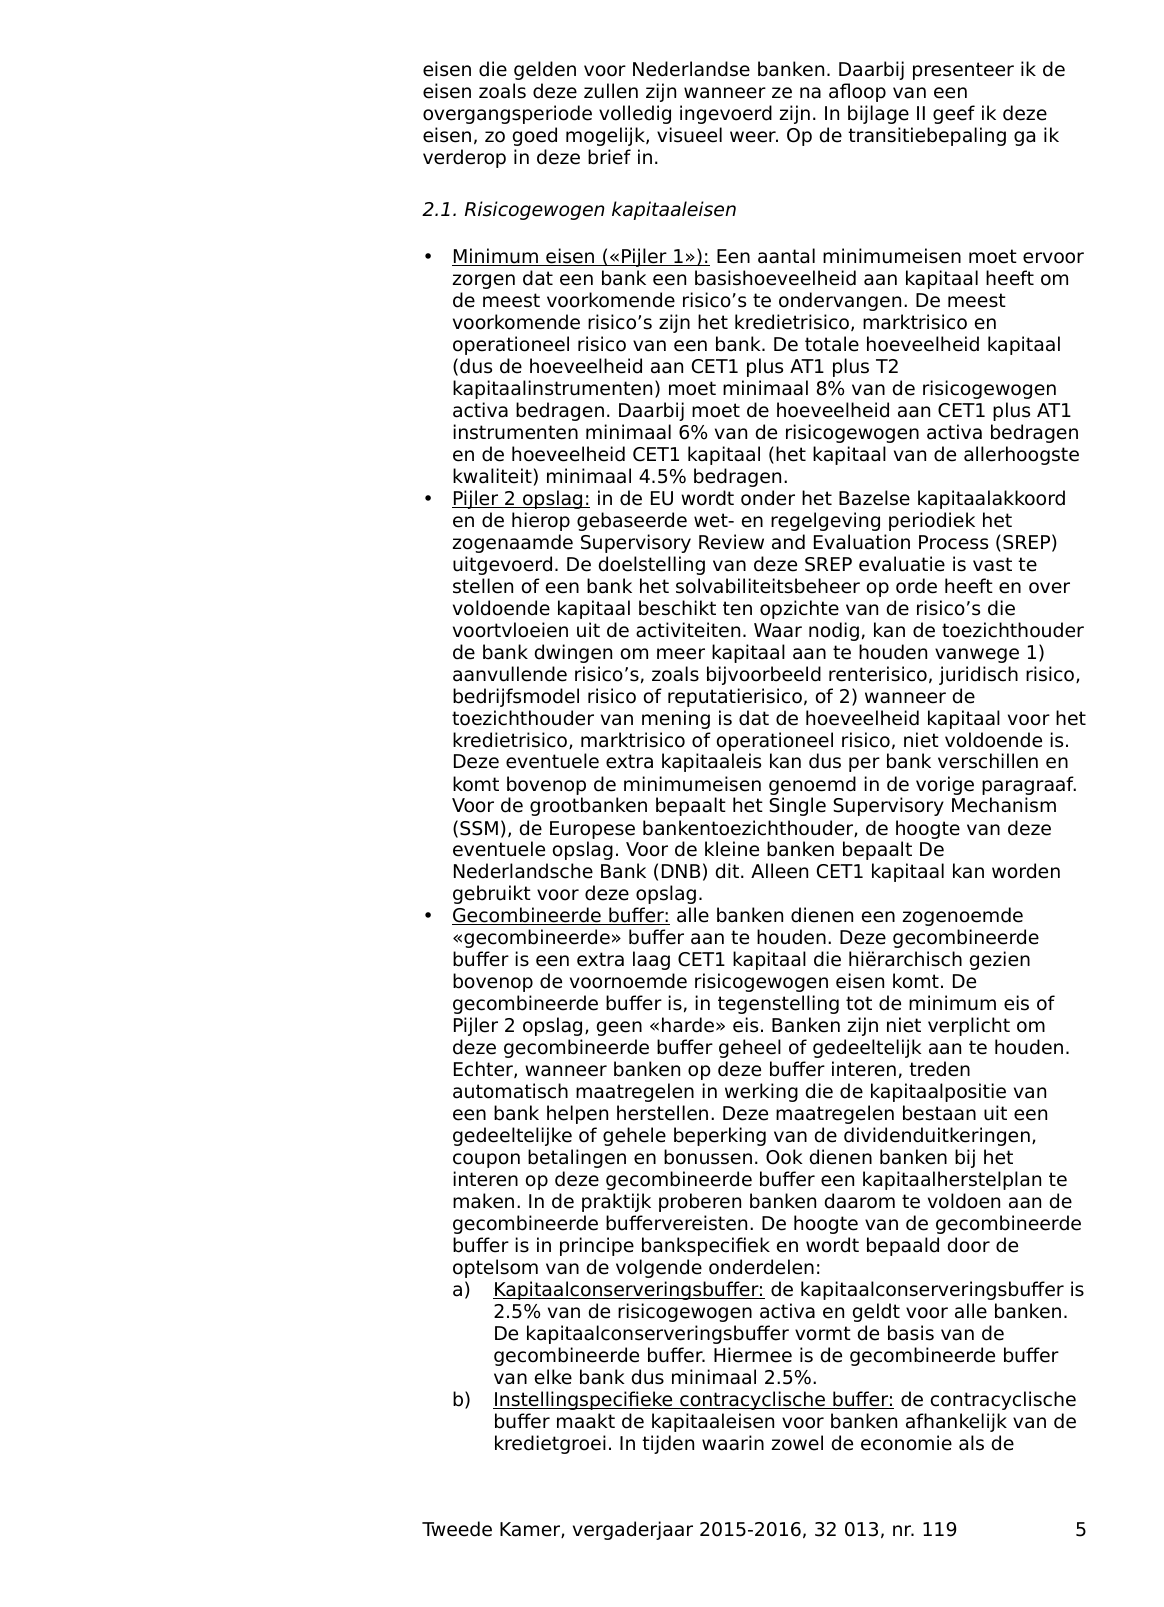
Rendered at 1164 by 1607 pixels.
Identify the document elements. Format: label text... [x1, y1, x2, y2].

text • Minimum eisen («Pijler 1»): Een aantal minimumeisen moet ervoor zorgen dat een bank een basishoeveelheid aan kapitaal heeft om de meest voorkomende risico’s te ondervangen. De meest voorkomende risico’s zijn het kredietrisico, marktrisico en operationeel risico van een bank. De totale hoeveelheid kapitaal (dus de hoeveelheid aan CET1 plus AT1 plus T2 kapitaalinstrumenten) moet minimaal 8% van de risicogewogen activa bedragen. Daarbij moet de hoeveelheid aan CET1 plus AT1 instrumenten minimaal 6% van de risicogewogen activa bedragen en de hoeveelheid CET1 kapitaal (het kapitaal van de allerhoogste kwaliteit) minimaal 4.5% bedragen. [422, 246, 1087, 488]
text eisen die gelden voor Nederlandse banken. Daarbij presenteer ik de eisen zoals deze zullen zijn wanneer ze na afloop van een overgangsperiode volledig ingevoerd zijn. In bijlage II geef ik deze eisen, zo goed mogelijk, visueel weer. Op de transitiebepaling ga ik verderop in deze brief in. [422, 59, 1087, 169]
text • Pijler 2 opslag: in de EU wordt onder het Bazelse kapitaalakkoord en de hierop gebaseerde wet- en regelgeving periodiek het zogenaamde Supervisory Review and Evaluation Process (SREP) uitgevoerd. De doelstelling van deze SREP evaluatie is vast te stellen of een bank het solvabiliteitsbeheer op orde heeft en over voldoende kapitaal beschikt ten opzichte van de risico’s die voortvloeien uit de activiteiten. Waar nodig, kan de toezichthouder de bank dwingen om meer kapitaal aan te houden vanwege 1) aanvullende risico’s, zoals bijvoorbeeld renterisico, juridisch risico, bedrijfsmodel risico of reputatierisico, of 2) wanneer de toezichthouder van mening is dat de hoeveelheid kapitaal voor het kredietrisico, marktrisico of operationeel risico, niet voldoende is. Deze eventuele extra kapitaaleis kan dus per bank verschillen en komt bovenop de minimumeisen genoemd in de vorige paragraaf. Voor de grootbanken bepaalt het Single Supervisory Mechanism (SSM), de Europese bankentoezichthouder, de hoogte van deze eventuele opslag. Voor de kleine banken bepaalt De Nederlandsche Bank (DNB) dit. Alleen CET1 kapitaal kan worden gebruikt voor deze opslag. [422, 488, 1087, 905]
subtitle 2.1. Risicogewogen kapitaaleisen [422, 199, 1087, 221]
text b) Instellingspecifieke contracyclische buffer: de contracyclische buffer maakt de kapitaaleisen voor banken afhankelijk van de kredietgroei. In tijden waarin zowel de economie als de [452, 1389, 1087, 1455]
text a) Kapitaalconserveringsbuffer: de kapitaalconserveringsbuffer is 2.5% van de risicogewogen activa en geldt voor alle banken. De kapitaalconserveringsbuffer vormt de basis van de gecombineerde buffer. Hiermee is de gecombineerde buffer van elke bank dus minimaal 2.5%. [452, 1279, 1087, 1389]
text • Gecombineerde buffer: alle banken dienen een zogenoemde «gecombineerde» buffer aan te houden. Deze gecombineerde buffer is een extra laag CET1 kapitaal die hiërarchisch gezien bovenop de voornoemde risicogewogen eisen komt. De gecombineerde buffer is, in tegenstelling tot de minimum eis of Pijler 2 opslag, geen «harde» eis. Banken zijn niet verplicht om deze gecombineerde buffer geheel of gedeeltelijk aan te houden. Echter, wanneer banken op deze buffer interen, treden automatisch maatregelen in werking die de kapitaalpositie van een bank helpen herstellen. Deze maatregelen bestaan uit een gedeeltelijke of gehele beperking van de dividenduitkeringen, coupon betalingen en bonussen. Ook dienen banken bij het interen op deze gecombineerde buffer een kapitaalherstelplan te maken. In de praktijk proberen banken daarom te voldoen aan de gecombineerde buffervereisten. De hoogte van de gecombineerde buffer is in principe bankspecifiek en wordt bepaald door de optelsom van de volgende onderdelen: [422, 905, 1087, 1279]
